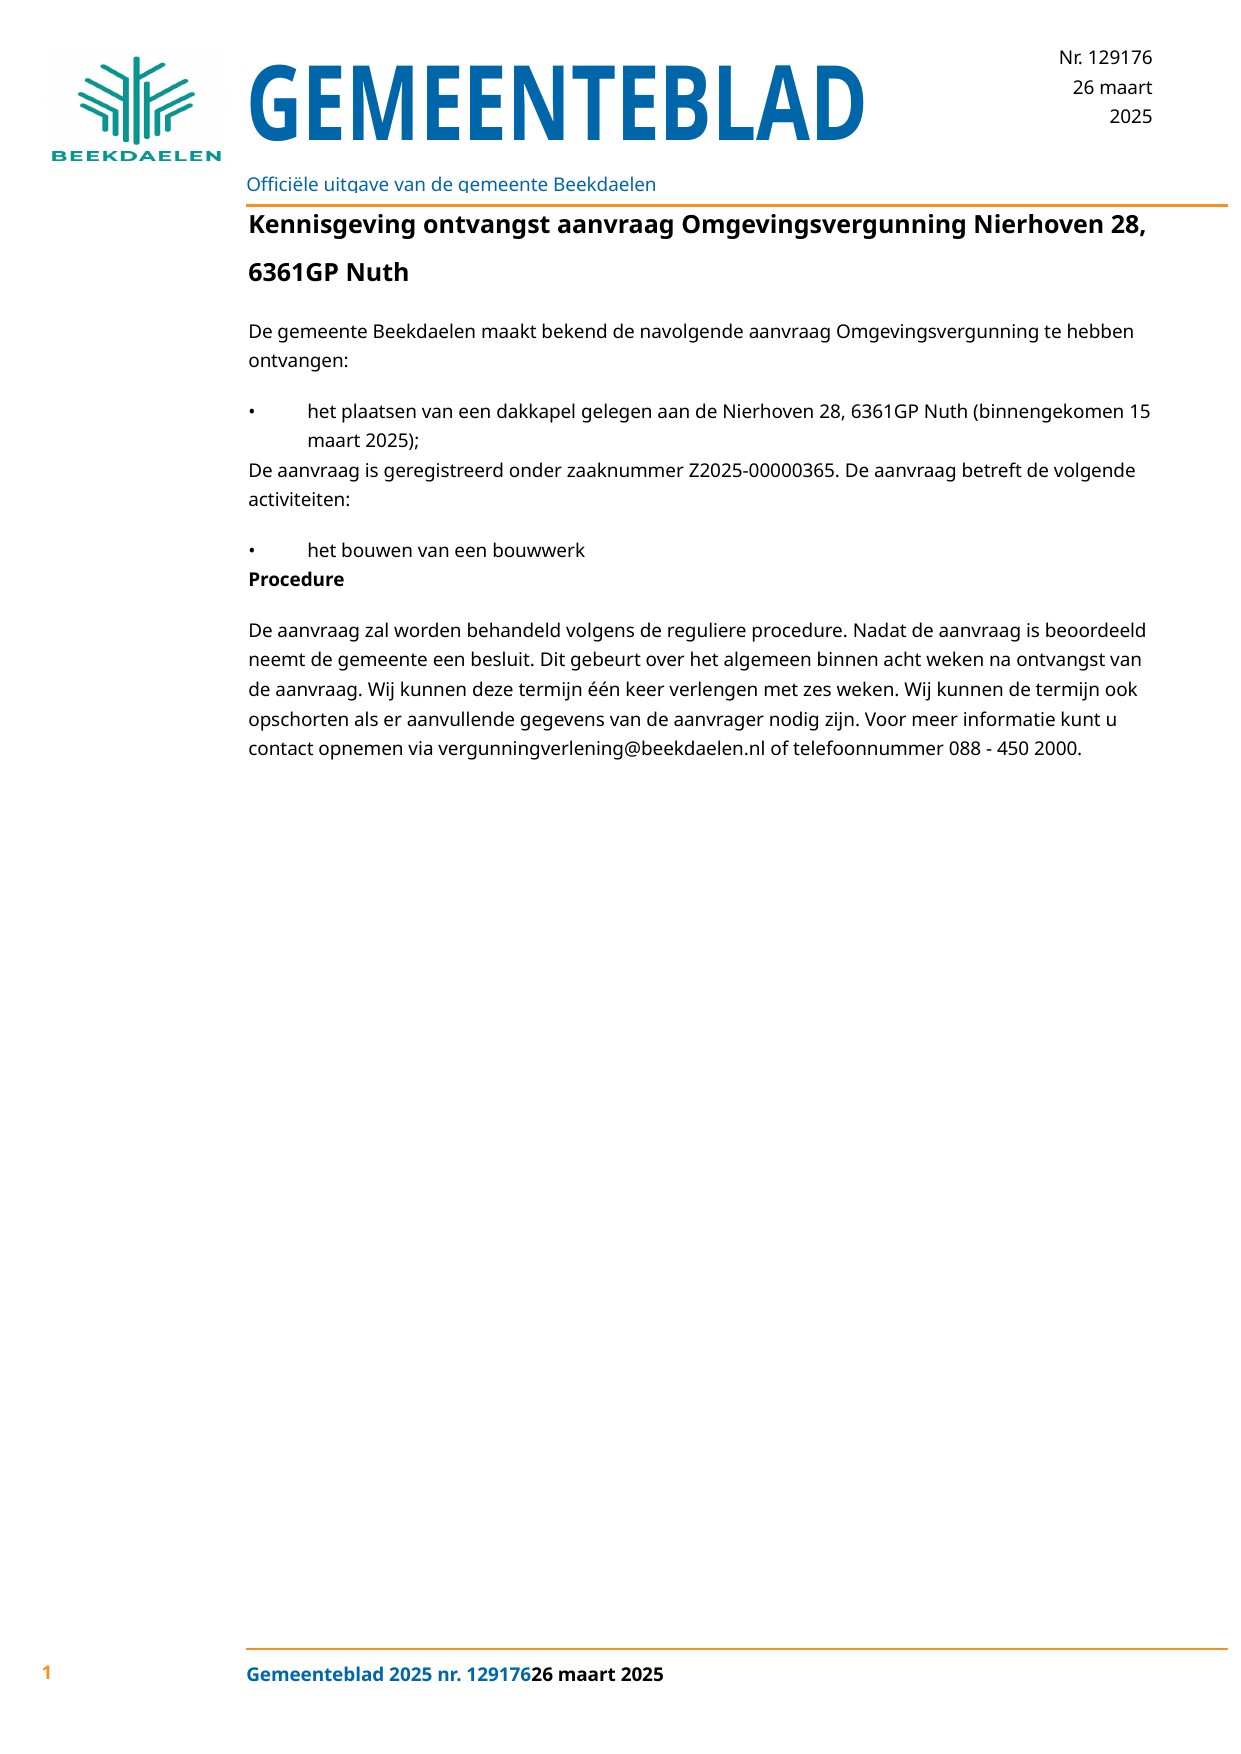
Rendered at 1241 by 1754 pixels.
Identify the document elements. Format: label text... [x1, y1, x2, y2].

picture [41, 47, 231, 172]
text Procedure [248, 567, 1152, 592]
text De gemeente Beekdaelen maakt bekend de navolgende aanvraag Omgevingsvergunning te hebben ontvangen: [248, 318, 1152, 373]
text De aanvraag zal worden behandeld volgens de reguliere procedure. Nadat de aanvraag is beoordeeld neemt de gemeente een besluit. Dit gebeurt over het algemeen binnen acht weken na ontvangst van de aanvraag. Wij kunnen deze termijn één keer verlengen met zes weken. Wij kunnen de termijn ook opschorten als er aanvullende gegevens van de aanvrager nodig zijn. Voor meer informatie kunt u contact opnemen via vergunningverlening@beekdaelen.nl of telefoonnummer 088 - 450 2000. [248, 617, 1152, 761]
text Kennisgeving ontvangst aanvraag Omgevingsvergunning Nierhoven 28, 6361GP Nuth [248, 207, 1152, 288]
list het plaatsen van een dakkapel gelegen aan de Nierhoven 28, 6361GP Nuth (binnengekomen 15 maart 2025); [248, 398, 1152, 453]
list het bouwen van een bouwwerk [248, 537, 1152, 563]
text De aanvraag is geregistreerd onder zaaknummer Z2025-00000365. De aanvraag betreft de volgende activiteiten: [248, 457, 1152, 512]
